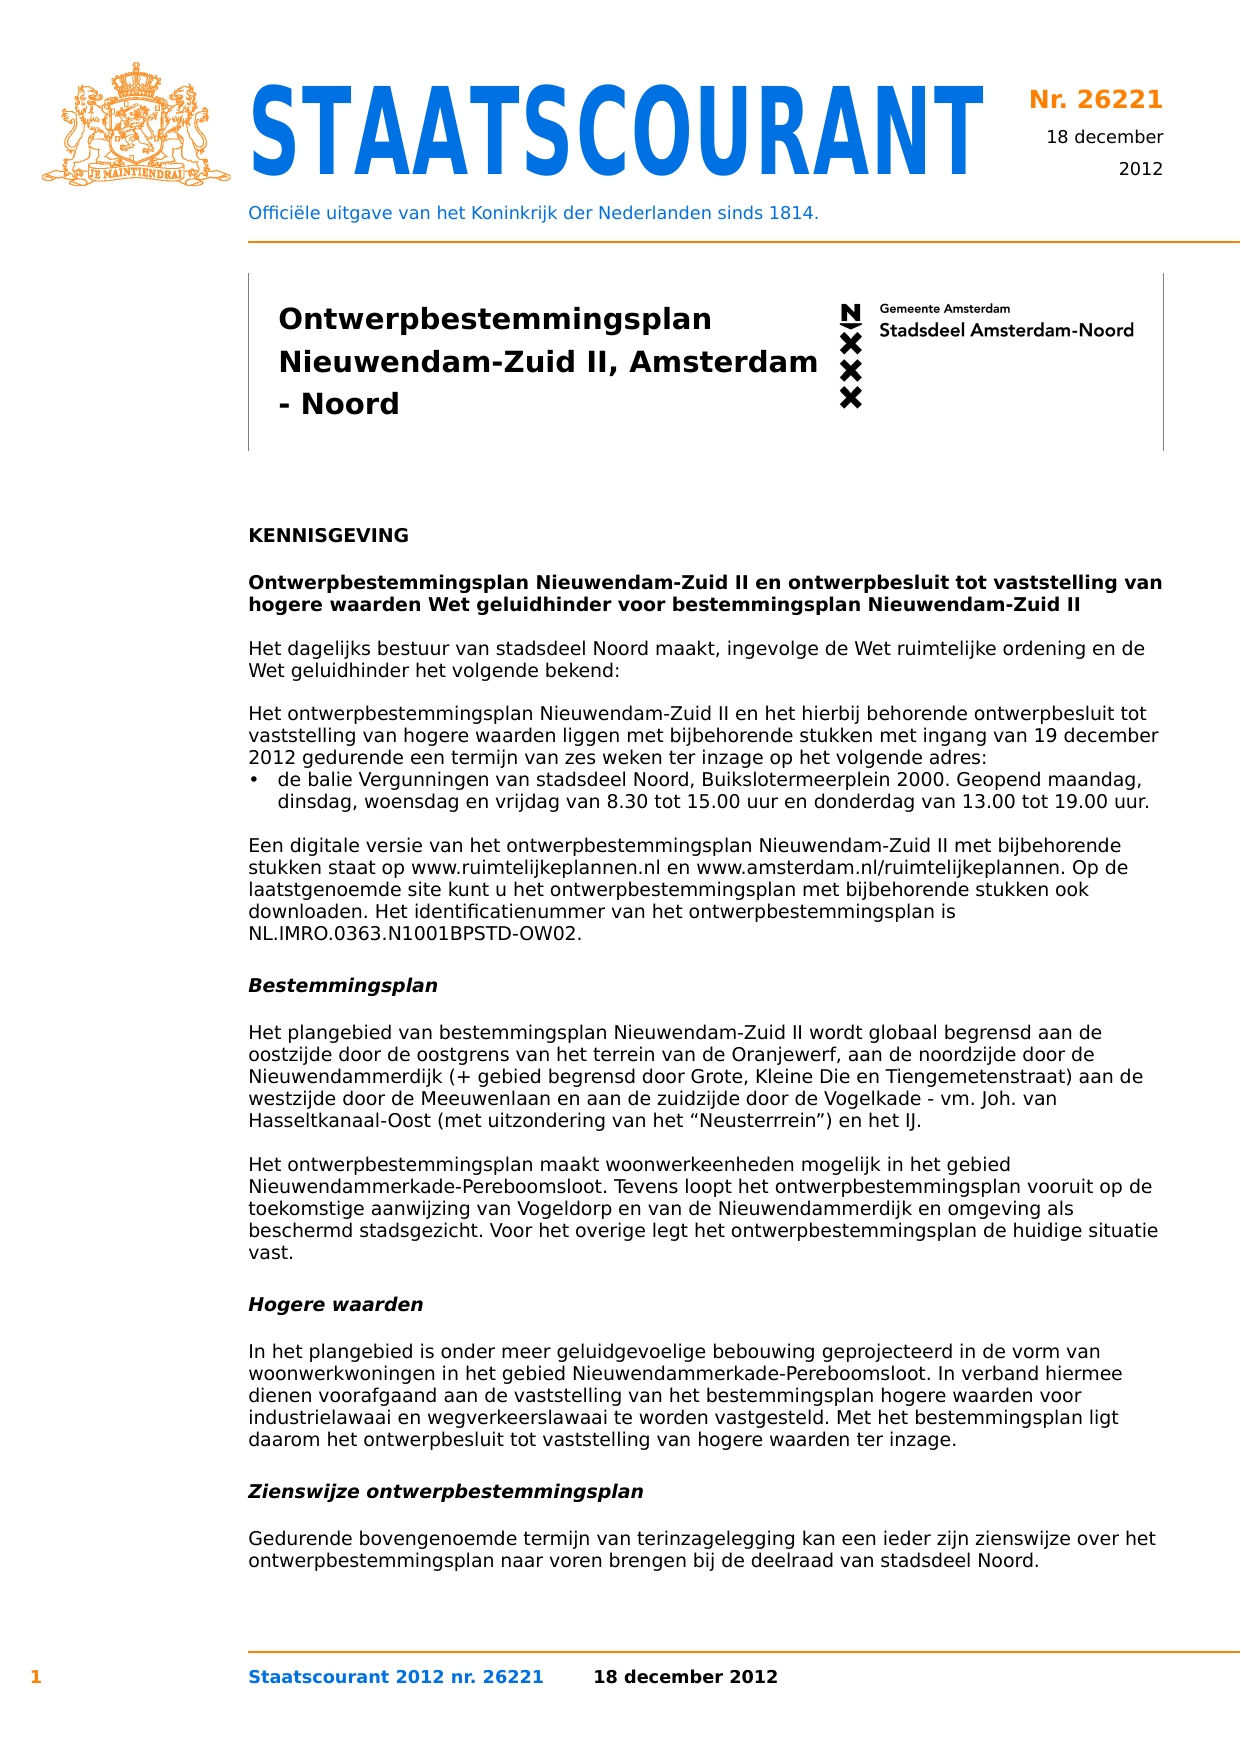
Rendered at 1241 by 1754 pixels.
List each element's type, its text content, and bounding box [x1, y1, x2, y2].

picture [838, 302, 1134, 409]
text Ontwerpbestemmingsplan Nieuwendam-Zuid II en ontwerpbesluit tot vaststelling van hogere waarden Wet geluidhinder voor bestemmingsplan Nieuwendam-Zuid II [248, 572, 1163, 616]
subtitle Zienswijze ontwerpbestemmingsplan [248, 1481, 1163, 1502]
table_cell 18 december [998, 121, 1240, 153]
text • de balie Vergunningen van stadsdeel Noord, Buikslotermeerplein 2000. Geopend maandag, dinsdag, woensdag en vrijdag van 8.30 tot 15.00 uur en donderdag van 13.00 tot 19.00 uur. [248, 769, 1163, 813]
text Het ontwerpbestemmingsplan Nieuwendam-Zuid II en het hierbij behorende ontwerpbesluit tot vaststelling van hogere waarden liggen met bijbehorende stukken met ingang van 19 december 2012 gedurende een termijn van zes weken ter inzage op het volgende adres: [248, 703, 1163, 769]
text In het plangebied is onder meer geluidgevoelige bebouwing geprojecteerd in de vorm van woonwerkwoningen in het gebied Nieuwendammerkade-Pereboomsloot. In verband hiermee dienen voorafgaand aan de vaststelling van het bestemmingsplan hogere waarden voor industrielawaai en wegverkeerslawaai te worden vastgesteld. Met het bestemmingsplan ligt daarom het ontwerpbesluit tot vaststelling van hogere waarden ter inzage. [248, 1341, 1163, 1451]
subtitle Ontwerpbestemmingsplan Nieuwendam-Zuid II, Amsterdam - Noord [249, 273, 1163, 451]
text Gedurende bovengenoemde termijn van terinzagelegging kan een ieder zijn zienswijze over het ontwerpbestemmingsplan naar voren brengen bij de deelraad van stadsdeel Noord. [248, 1527, 1163, 1571]
subtitle Hogere waarden [248, 1294, 1163, 1316]
table_header STAATSCOURANT [248, 62, 998, 203]
text Een digitale versie van het ontwerpbestemmingsplan Nieuwendam-Zuid II met bijbehorende stukken staat op www.ruimtelijkeplannen.nl en www.amsterdam.nl/ruimtelijkeplannen. Op de laatstgenoemde site kunt u het ontwerpbestemmingsplan met bijbehorende stukken ook downloaden. Het identificatienummer van het ontwerpbestemmingsplan is NL.IMRO.0363.N1001BPSTD-OW02. [248, 835, 1163, 945]
subtitle KENNISGEVING [248, 525, 1163, 547]
table_cell Officiële uitgave van het Koninkrijk der Nederlanden sinds 1814. [248, 203, 1240, 241]
table_header Nr. 26221 [998, 62, 1240, 121]
text Het plangebied van bestemmingsplan Nieuwendam-Zuid II wordt globaal begrensd aan de oostzijde door de oostgrens van het terrein van de Oranjewerf, aan de noordzijde door de Nieuwendammerdijk (+ gebied begrensd door Grote, Kleine Die en Tiengemetenstraat) aan de westzijde door de Meeuwenlaan en aan de zuidzijde door de Vogelkade - vm. Joh. van Hasseltkanaal-Oost (met uitzondering van het “Neusterrrein”) en het IJ. [248, 1022, 1163, 1132]
picture [41, 62, 231, 186]
table_cell 2012 [998, 153, 1240, 203]
subtitle Bestemmingsplan [248, 975, 1163, 997]
table_header [25, 62, 248, 241]
text Het ontwerpbestemmingsplan maakt woonwerkeenheden mogelijk in het gebied Nieuwendammerkade-Pereboomsloot. Tevens loopt het ontwerpbestemmingsplan vooruit op de toekomstige aanwijzing van Vogeldorp en van de Nieuwendammerdijk en omgeving als beschermd stadsgezicht. Voor het overige legt het ontwerpbestemmingsplan de huidige situatie vast. [248, 1154, 1163, 1264]
text Het dagelijks bestuur van stadsdeel Noord maakt, ingevolge de Wet ruimtelijke ordening en de Wet geluidhinder het volgende bekend: [248, 637, 1163, 681]
